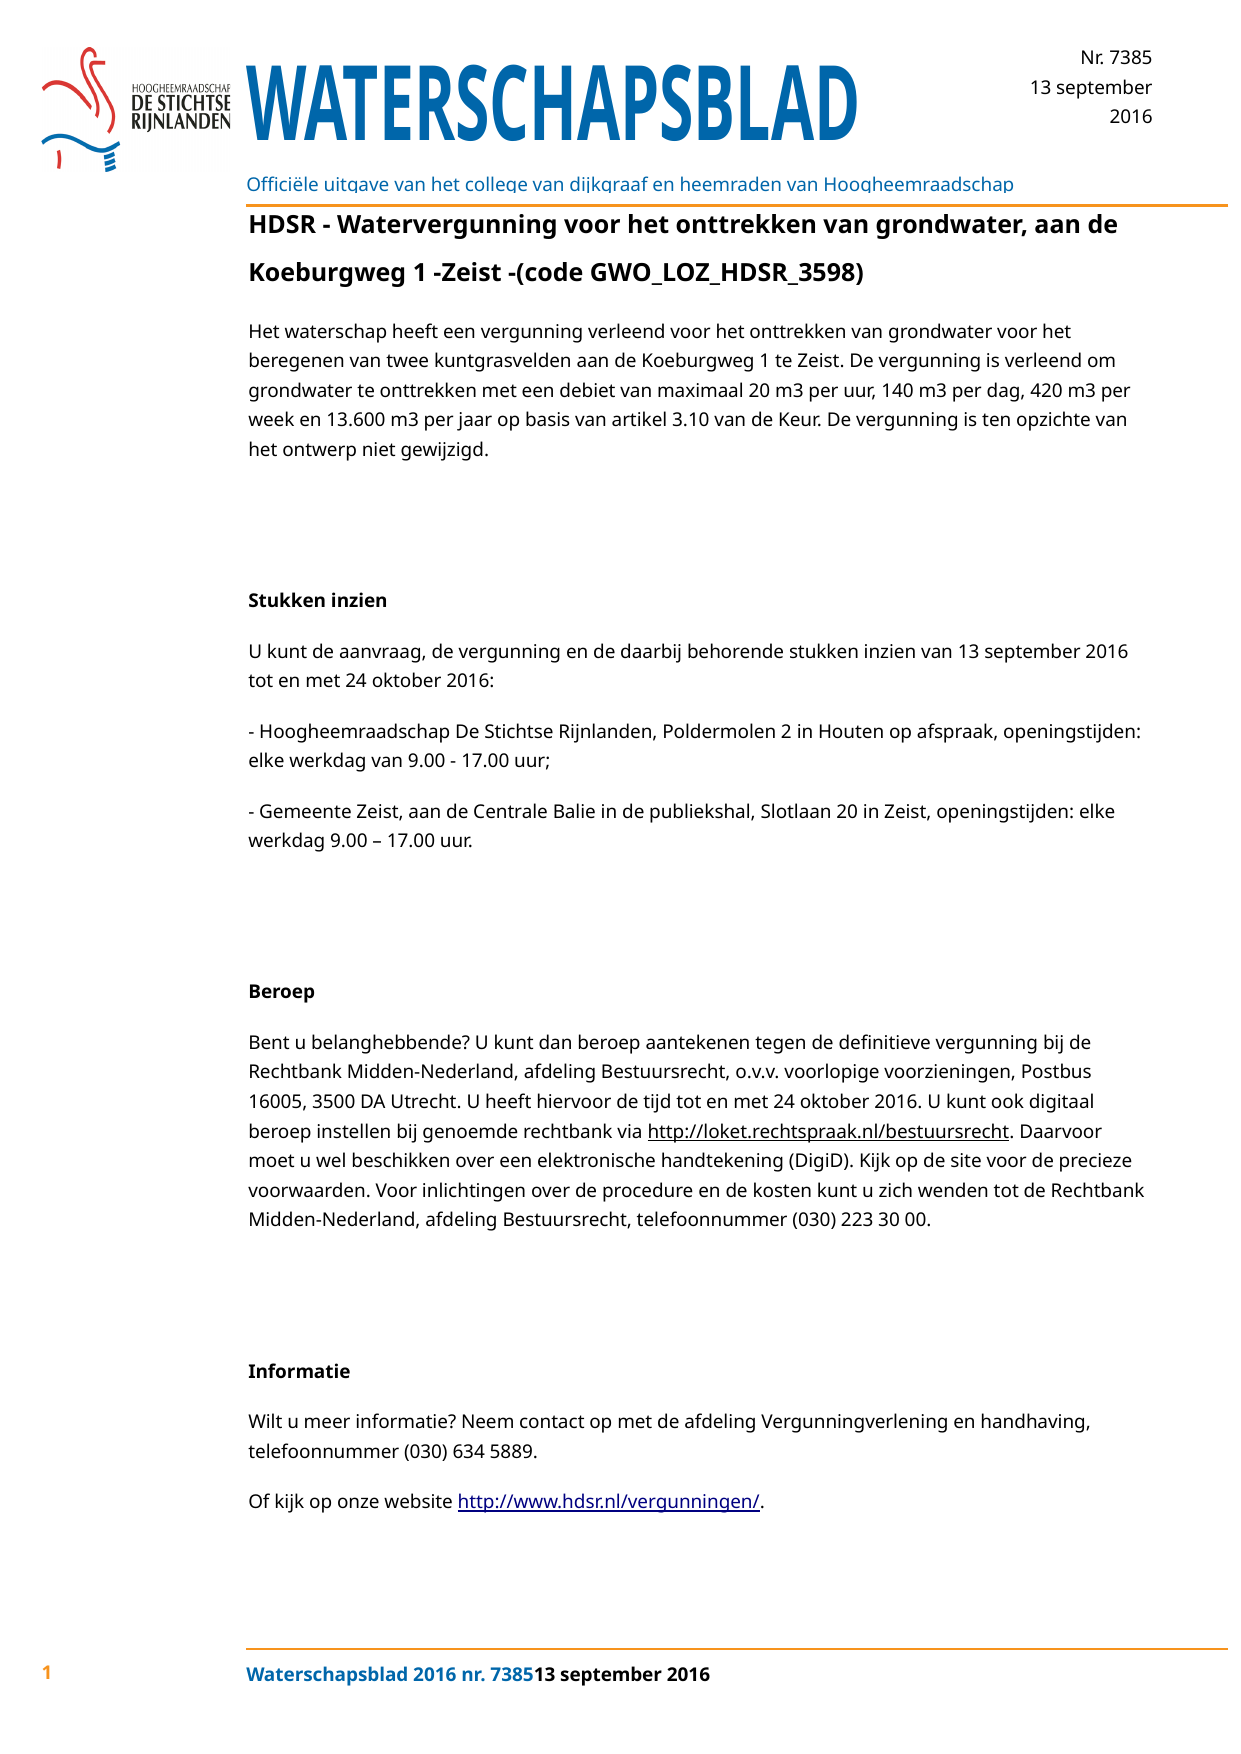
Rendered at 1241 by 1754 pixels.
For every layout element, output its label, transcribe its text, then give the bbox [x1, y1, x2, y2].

text Wilt u meer informatie? Neem contact op met de afdeling Vergunningverlening en handhaving, telefoonnummer (030) 634 5889. [248, 1408, 1152, 1464]
text Het waterschap heeft een vergunning verleend voor het onttrekken van grondwater voor het beregenen van twee kuntgrasvelden aan de Koeburgweg 1 te Zeist. De vergunning is verleend om grondwater te onttrekken met een debiet van maximaal 20 m3 per uur, 140 m3 per dag, 420 m3 per week en 13.600 m3 per jaar op basis van artikel 3.10 van de Keur. De vergunning is ten opzichte van het ontwerp niet gewijzigd. [248, 318, 1152, 462]
text - Gemeente Zeist, aan de Centrale Balie in de publiekshal, Slotlaan 20 in Zeist, openingstijden: elke werkdag 9.00 – 17.00 uur. [248, 798, 1152, 853]
picture [41, 47, 231, 172]
text Of kijk op onze website http://www.hdsr.nl/vergunningen/. [248, 1488, 1152, 1514]
text Stukken inzien [248, 587, 1152, 613]
text Informatie [248, 1358, 1152, 1384]
text HDSR - Watervergunning voor het onttrekken van grondwater, aan de Koeburgweg 1 -Zeist -(code GWO_LOZ_HDSR_3598) [248, 207, 1152, 288]
text - Hoogheemraadschap De Stichtse Rijnlanden, Poldermolen 2 in Houten op afspraak, openingstijden: elke werkdag van 9.00 - 17.00 uur; [248, 718, 1152, 773]
text U kunt de aanvraag, de vergunning en de daarbij behorende stukken inzien van 13 september 2016 tot en met 24 oktober 2016: [248, 638, 1152, 693]
text Beroep [248, 979, 1152, 1004]
text Bent u belanghebbende? U kunt dan beroep aantekenen tegen de definitieve vergunning bij de Rechtbank Midden-Nederland, afdeling Bestuursrecht, o.v.v. voorlopige voorzieningen, Postbus 16005, 3500 DA Utrecht. U heeft hiervoor de tijd tot en met 24 oktober 2016. U kunt ook digitaal beroep instellen bij genoemde rechtbank via http://loket.rechtspraak.nl/bestuursrecht. Daarvoor moet u wel beschikken over een elektronische handtekening (DigiD). Kijk op de site voor de precieze voorwaarden. Voor inlichtingen over de procedure en de kosten kunt u zich wenden tot de Rechtbank Midden-Nederland, afdeling Bestuursrecht, telefoonnummer (030) 223 30 00. [248, 1029, 1152, 1232]
